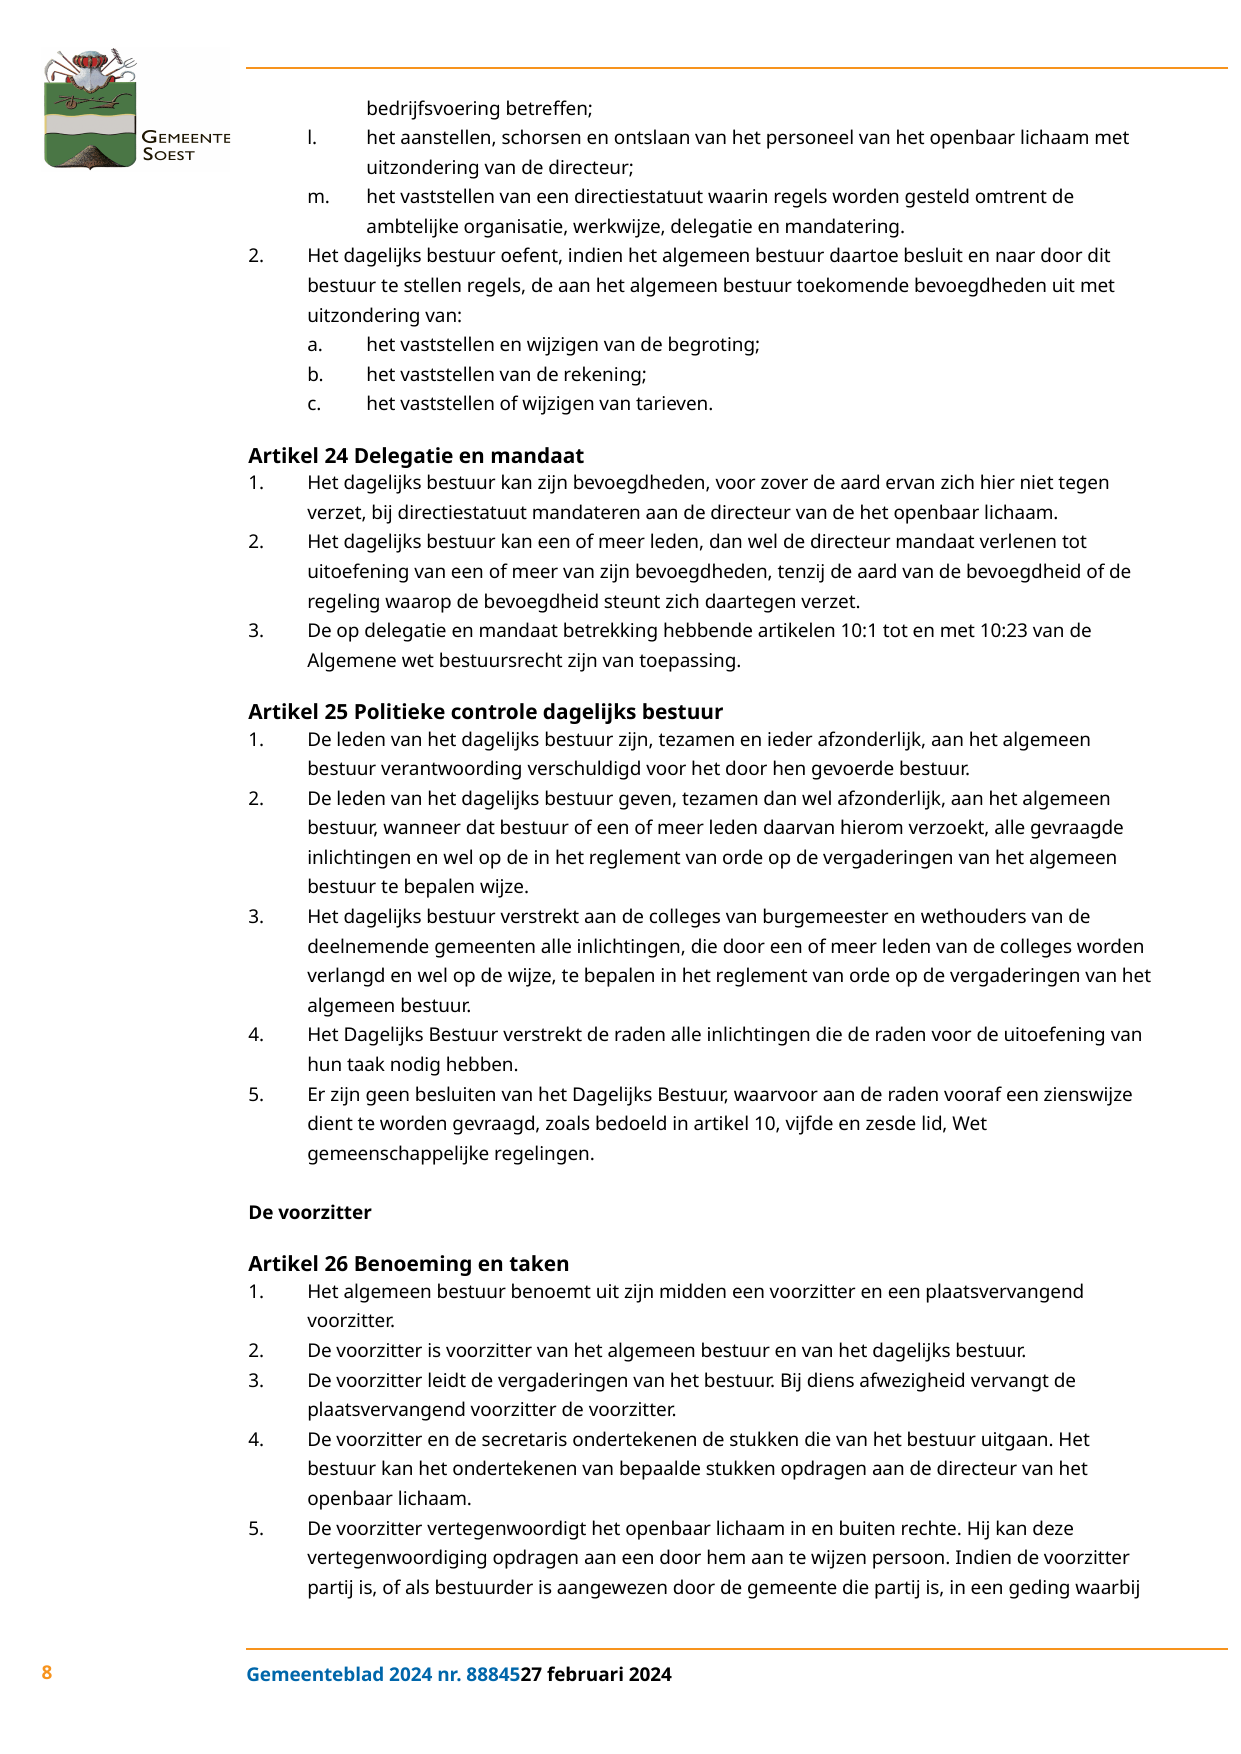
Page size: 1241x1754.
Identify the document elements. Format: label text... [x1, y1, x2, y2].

list bedrijfsvoering betreffen; [307, 95, 1152, 121]
text Artikel 25 Politieke controle dagelijks bestuur [248, 697, 1152, 726]
text Artikel 24 Delegatie en mandaat [248, 441, 1152, 469]
list De voorzitter leidt de vergaderingen van het bestuur. Bij diens afwezigheid vervangt de plaatsvervangend voorzitter de voorzitter. [248, 1367, 1152, 1422]
list het aanstellen, schorsen en ontslaan van het personeel van het openbaar lichaam met uitzondering van de directeur; [307, 124, 1152, 180]
list Het dagelijks bestuur kan zijn bevoegdheden, voor zover de aard ervan zich hier niet tegen verzet, bij directiestatuut mandateren aan de directeur van de het openbaar lichaam. [248, 469, 1152, 525]
list De leden van het dagelijks bestuur geven, tezamen dan wel afzonderlijk, aan het algemeen bestuur, wanneer dat bestuur of een of meer leden daarvan hierom verzoekt, alle gevraagde inlichtingen en wel op de in het reglement van orde op de vergaderingen van het algemeen bestuur te bepalen wijze. [248, 785, 1152, 899]
list het vaststellen of wijzigen van tarieven. [307, 391, 1152, 416]
list De leden van het dagelijks bestuur zijn, tezamen en ieder afzonderlijk, aan het algemeen bestuur verantwoording verschuldigd voor het door hen gevoerde bestuur. [248, 726, 1152, 781]
list het vaststellen van de rekening; [307, 361, 1152, 387]
list De op delegatie en mandaat betrekking hebbende artikelen 10:1 tot en met 10:23 van de Algemene wet bestuursrecht zijn van toepassing. [248, 617, 1152, 673]
list het vaststellen van een directiestatuut waarin regels worden gesteld omtrent de ambtelijke organisatie, werkwijze, delegatie en mandatering. [307, 183, 1152, 239]
list Het dagelijks bestuur kan een of meer leden, dan wel de directeur mandaat verlenen tot uitoefening van een of meer van zijn bevoegdheden, tenzij de aard van de bevoegdheid of de regeling waarop de bevoegdheid steunt zich daartegen verzet. [248, 529, 1152, 613]
text De voorzitter [248, 1199, 1152, 1225]
text Artikel 26 Benoeming en taken [248, 1249, 1152, 1278]
list het vaststellen en wijzigen van de begroting; [307, 331, 1152, 357]
list De voorzitter vertegenwoordigt het openbaar lichaam in en buiten rechte. Hij kan deze vertegenwoordiging opdragen aan een door hem aan te wijzen persoon. Indien de voorzitter partij is, of als bestuurder is aangewezen door de gemeente die partij is, in een geding waarbij [248, 1515, 1152, 1599]
list Het dagelijks bestuur oefent, indien het algemeen bestuur daartoe besluit en naar door dit bestuur te stellen regels, de aan het algemeen bestuur toekomende bevoegdheden uit met uitzondering van: [248, 243, 1152, 328]
picture [41, 47, 231, 172]
list De voorzitter is voorzitter van het algemeen bestuur en van het dagelijks bestuur. [248, 1337, 1152, 1363]
list Het algemeen bestuur benoemt uit zijn midden een voorzitter en een plaatsvervangend voorzitter. [248, 1278, 1152, 1333]
list Het Dagelijks Bestuur verstrekt de raden alle inlichtingen die de raden voor de uitoefening van hun taak nodig hebben. [248, 1022, 1152, 1077]
list De voorzitter en de secretaris ondertekenen de stukken die van het bestuur uitgaan. Het bestuur kan het ondertekenen van bepaalde stukken opdragen aan de directeur van het openbaar lichaam. [248, 1426, 1152, 1511]
list Er zijn geen besluiten van het Dagelijks Bestuur, waarvoor aan de raden vooraf een zienswijze dient te worden gevraagd, zoals bedoeld in artikel 10, vijfde en zesde lid, Wet gemeenschappelijke regelingen. [248, 1081, 1152, 1166]
list Het dagelijks bestuur verstrekt aan de colleges van burgemeester en wethouders van de deelnemende gemeenten alle inlichtingen, die door een of meer leden van de colleges worden verlangd en wel op de wijze, te bepalen in het reglement van orde op de vergaderingen van het algemeen bestuur. [248, 903, 1152, 1018]
